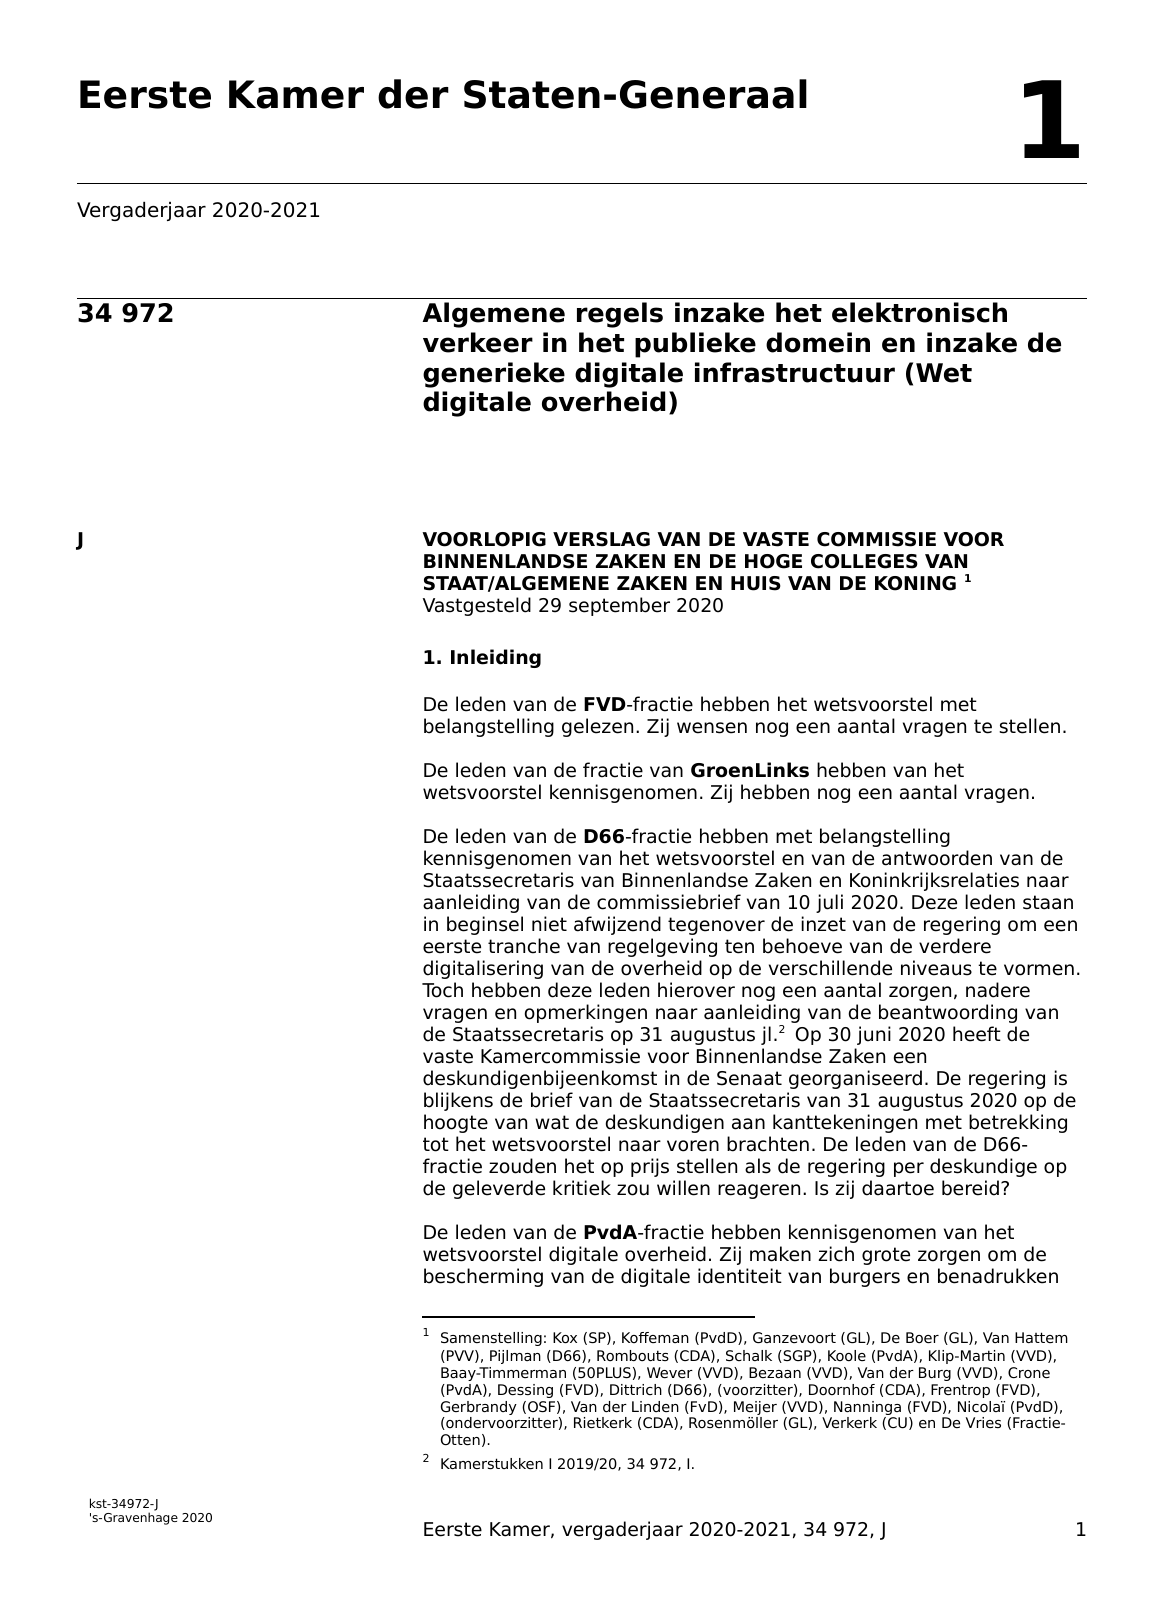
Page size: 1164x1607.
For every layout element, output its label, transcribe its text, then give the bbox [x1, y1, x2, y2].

text Vastgesteld 29 september 2020 [422, 595, 1087, 617]
table_header 1 [886, 59, 1087, 183]
text De leden van de FVD-fractie hebben het wetsvoorstel met belangstelling gelezen. Zij wensen nog een aantal vragen te stellen. [422, 694, 1087, 738]
subtitle 34 972 Algemene regels inzake het elektronisch verkeer in het publieke domein en inzake de generieke digitale infrastructuur (Wet digitale overheid) [77, 299, 1087, 418]
text 's-Gravenhage 2020 [88, 1511, 323, 1525]
table_cell Vergaderjaar 2020-2021 [77, 184, 1087, 298]
text Kamerstukken I 2019/20, 34 972, I. [422, 1452, 1087, 1474]
text Samenstelling: Kox (SP), Koffeman (PvdD), Ganzevoort (GL), De Boer (GL), Van Hattem (PVV), Pijlman (D66), Rombouts (CDA), Schalk (SGP), Koole (PvdA), Klip-Martin (VVD), Baay-Timmerman (50PLUS), Wever (VVD), Bezaan (VVD), Van der Burg (VVD), Crone (PvdA), Dessing (FVD), Dittrich (D66), (voorzitter), Doornhof (CDA), Frentrop (FVD), Gerbrandy (OSF), Van der Linden (FvD), Meijer (VVD), Nanninga (FVD), Nicolaï (PvdD), (ondervoorzitter), Rietkerk (CDA), Rosenmöller (GL), Verkerk (CU) en De Vries (Fractie-Otten). [422, 1326, 1087, 1449]
subtitle 1. Inleiding [422, 647, 1087, 669]
text De leden van de PvdA-fractie hebben kennisgenomen van het wetsvoorstel digitale overheid. Zij maken zich grote zorgen om de bescherming van de digitale identiteit van burgers en benadrukken [422, 1222, 1087, 1288]
text De leden van de D66-fractie hebben met belangstelling kennisgenomen van het wetsvoorstel en van de antwoorden van de Staatssecretaris van Binnenlandse Zaken en Koninkrijksrelaties naar aanleiding van de commissiebrief van 10 juli 2020. Deze leden staan in beginsel niet afwijzend tegenover de inzet van de regering om een eerste tranche van regelgeving ten behoeve van de verdere digitalisering van de overheid op de verschillende niveaus te vormen. Toch hebben deze leden hierover nog een aantal zorgen, nadere vragen en opmerkingen naar aanleiding van de beantwoording van de Staatssecretaris op 31 augustus jl. Op 30 juni 2020 heeft de vaste Kamercommissie voor Binnenlandse Zaken een deskundigenbijeenkomst in de Senaat georganiseerd. De regering is blijkens de brief van de Staatssecretaris van 31 augustus 2020 op de hoogte van wat de deskundigen aan kanttekeningen met betrekking tot het wetsvoorstel naar voren brachten. De leden van de D66-fractie zouden het op prijs stellen als de regering per deskundige op de geleverde kritiek zou willen reageren. Is zij daartoe bereid? [422, 826, 1087, 1199]
text De leden van de fractie van GroenLinks hebben van het wetsvoorstel kennisgenomen. Zij hebben nog een aantal vragen. [422, 760, 1087, 804]
subtitle J VOORLOPIG VERSLAG VAN DE VASTE COMMISSIE VOOR BINNENLANDSE ZAKEN EN DE HOGE COLLEGES VAN STAAT/ALGEMENE ZAKEN EN HUIS VAN DE KONING [77, 529, 1087, 595]
table_header Eerste Kamer der Staten-Generaal [77, 59, 886, 183]
text kst-34972-J [88, 1497, 323, 1511]
